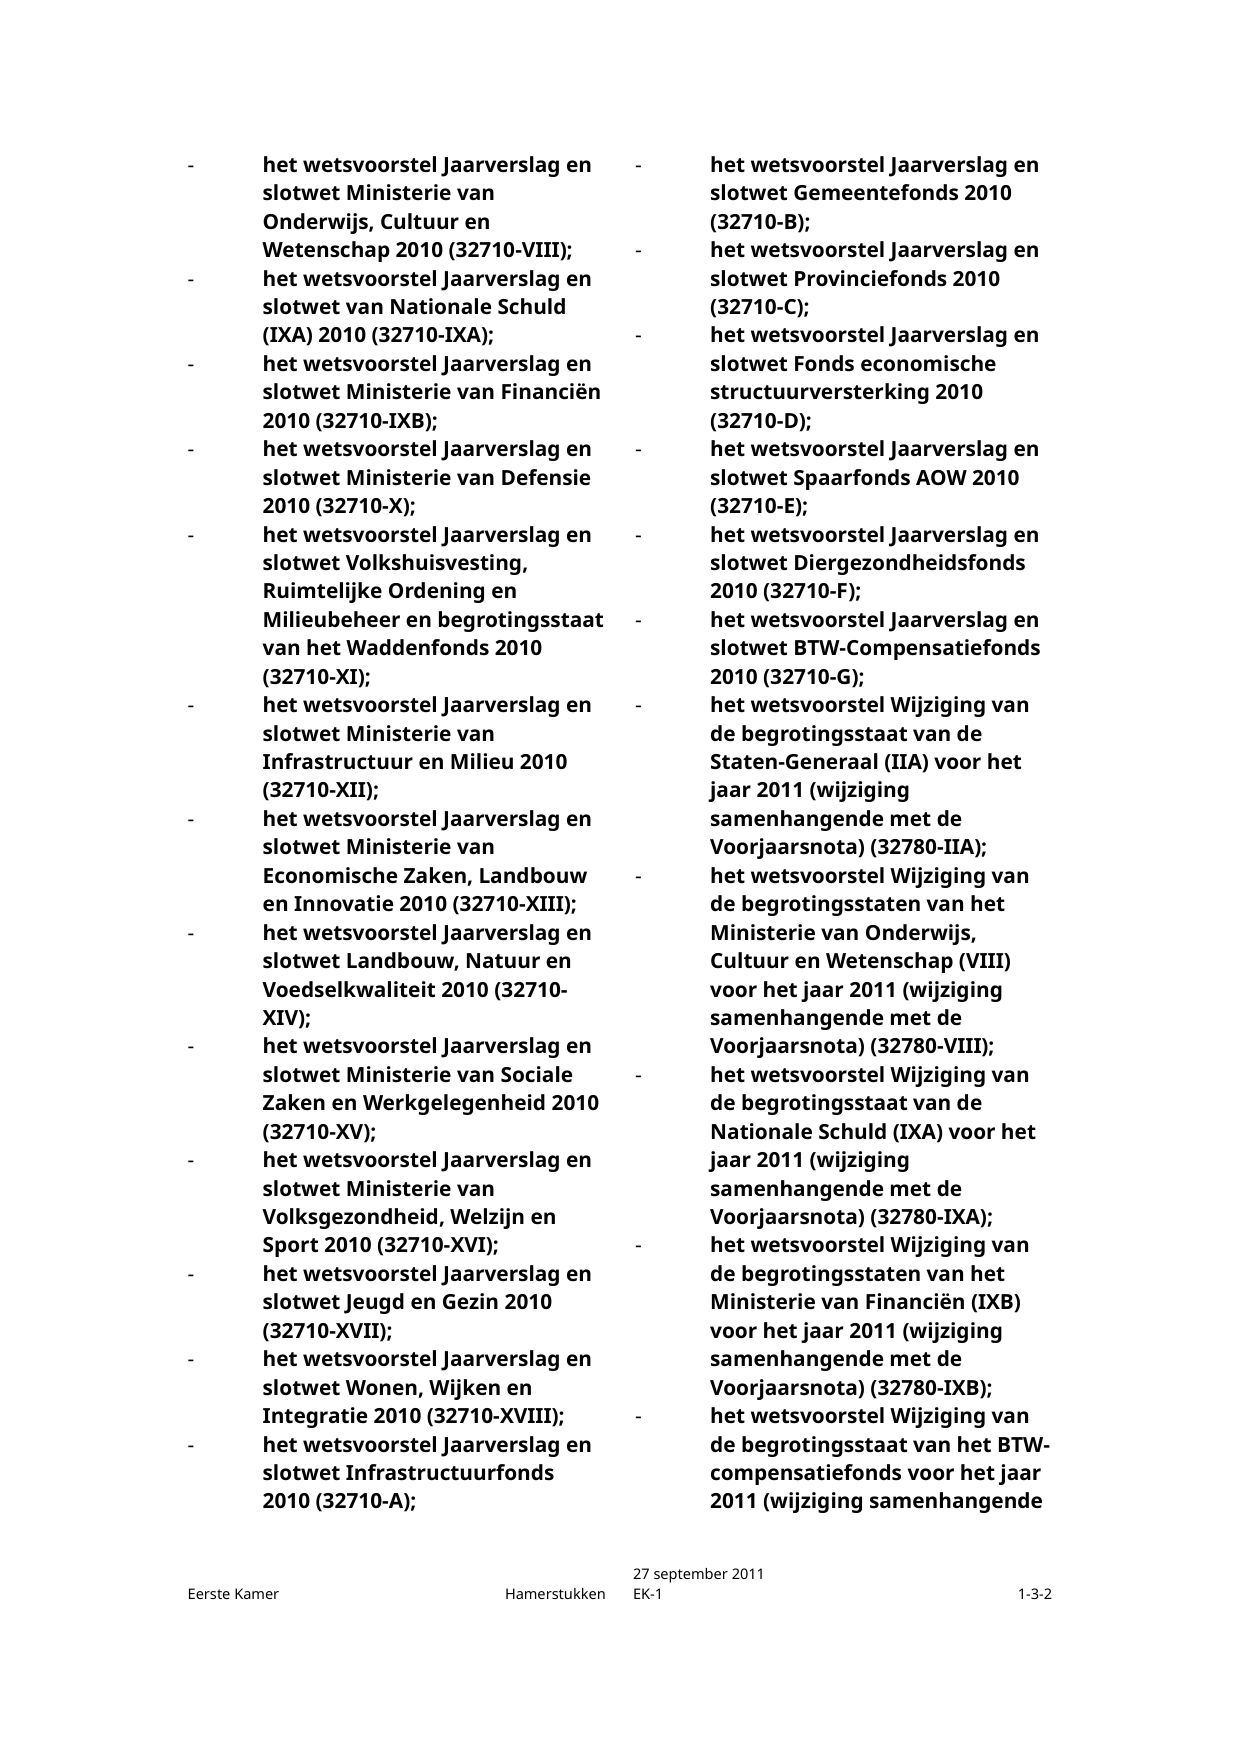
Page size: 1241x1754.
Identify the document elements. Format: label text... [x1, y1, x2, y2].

list het wetsvoorstel Jaarverslag en slotwet Ministerie van Volksgezondheid, Welzijn en Sport 2010 (32710-XVI); [187, 1145, 605, 1259]
list het wetsvoorstel Jaarverslag en slotwet Volkshuisvesting, Ruimtelijke Ordening en Milieubeheer en begrotingsstaat van het Waddenfonds 2010 (32710-XI); [187, 520, 605, 690]
list het wetsvoorstel Jaarverslag en slotwet Landbouw, Natuur en Voedselkwaliteit 2010 (32710-XIV); [187, 918, 605, 1032]
list het wetsvoorstel Wijziging van de begrotingsstaat van de Staten-Generaal (IIA) voor het jaar 2011 (wijziging samenhangende met de Voorjaarsnota) (32780-IIA); [635, 690, 1053, 861]
list het wetsvoorstel Jaarverslag en slotwet Infrastructuurfonds 2010 (32710-A); [187, 1430, 605, 1515]
list het wetsvoorstel Jaarverslag en slotwet Spaarfonds AOW 2010 (32710-E); [635, 434, 1053, 520]
list het wetsvoorstel Jaarverslag en slotwet Diergezondheidsfonds 2010 (32710-F); [635, 520, 1053, 605]
list het wetsvoorstel Jaarverslag en slotwet Ministerie van Infrastructuur en Milieu 2010 (32710-XII); [187, 690, 605, 804]
list het wetsvoorstel Jaarverslag en slotwet Ministerie van Economische Zaken, Landbouw en Innovatie 2010 (32710-XIII); [187, 804, 605, 918]
list het wetsvoorstel Jaarverslag en slotwet Ministerie van Onderwijs, Cultuur en Wetenschap 2010 (32710-VIII); [187, 150, 605, 264]
list het wetsvoorstel Wijziging van de begrotingsstaten van het Ministerie van Financiën (IXB) voor het jaar 2011 (wijziging samenhangende met de Voorjaarsnota) (32780-IXB); [635, 1231, 1053, 1401]
list het wetsvoorstel Wijziging van de begrotingsstaat van de Nationale Schuld (IXA) voor het jaar 2011 (wijziging samenhangende met de Voorjaarsnota) (32780-IXA); [635, 1060, 1053, 1231]
list het wetsvoorstel Jaarverslag en slotwet BTW-Compensatiefonds 2010 (32710-G); [635, 605, 1053, 690]
list het wetsvoorstel Wijziging van de begrotingsstaten van het Ministerie van Onderwijs, Cultuur en Wetenschap (VIII) voor het jaar 2011 (wijziging samenhangende met de Voorjaarsnota) (32780-VIII); [635, 861, 1053, 1060]
list het wetsvoorstel Jaarverslag en slotwet Ministerie van Defensie 2010 (32710-X); [187, 434, 605, 520]
list het wetsvoorstel Jaarverslag en slotwet van Nationale Schuld (IXA) 2010 (32710-IXA); [187, 264, 605, 349]
list het wetsvoorstel Jaarverslag en slotwet Jeugd en Gezin 2010 (32710-XVII); [187, 1259, 605, 1344]
list het wetsvoorstel Jaarverslag en slotwet Provinciefonds 2010 (32710-C); [635, 235, 1053, 321]
list het wetsvoorstel Jaarverslag en slotwet Ministerie van Sociale Zaken en Werkgelegenheid 2010 (32710-XV); [187, 1032, 605, 1145]
list het wetsvoorstel Jaarverslag en slotwet Ministerie van Financiën 2010 (32710-IXB); [187, 349, 605, 434]
list het wetsvoorstel Wijziging van de begrotingsstaat van het BTW-compensatiefonds voor het jaar 2011 (wijziging samenhangende [635, 1401, 1053, 1515]
list het wetsvoorstel Jaarverslag en slotwet Gemeentefonds 2010 (32710-B); [635, 150, 1053, 235]
list het wetsvoorstel Jaarverslag en slotwet Fonds economische structuurversterking 2010 (32710-D); [635, 321, 1053, 434]
list het wetsvoorstel Jaarverslag en slotwet Wonen, Wijken en Integratie 2010 (32710-XVIII); [187, 1344, 605, 1430]
